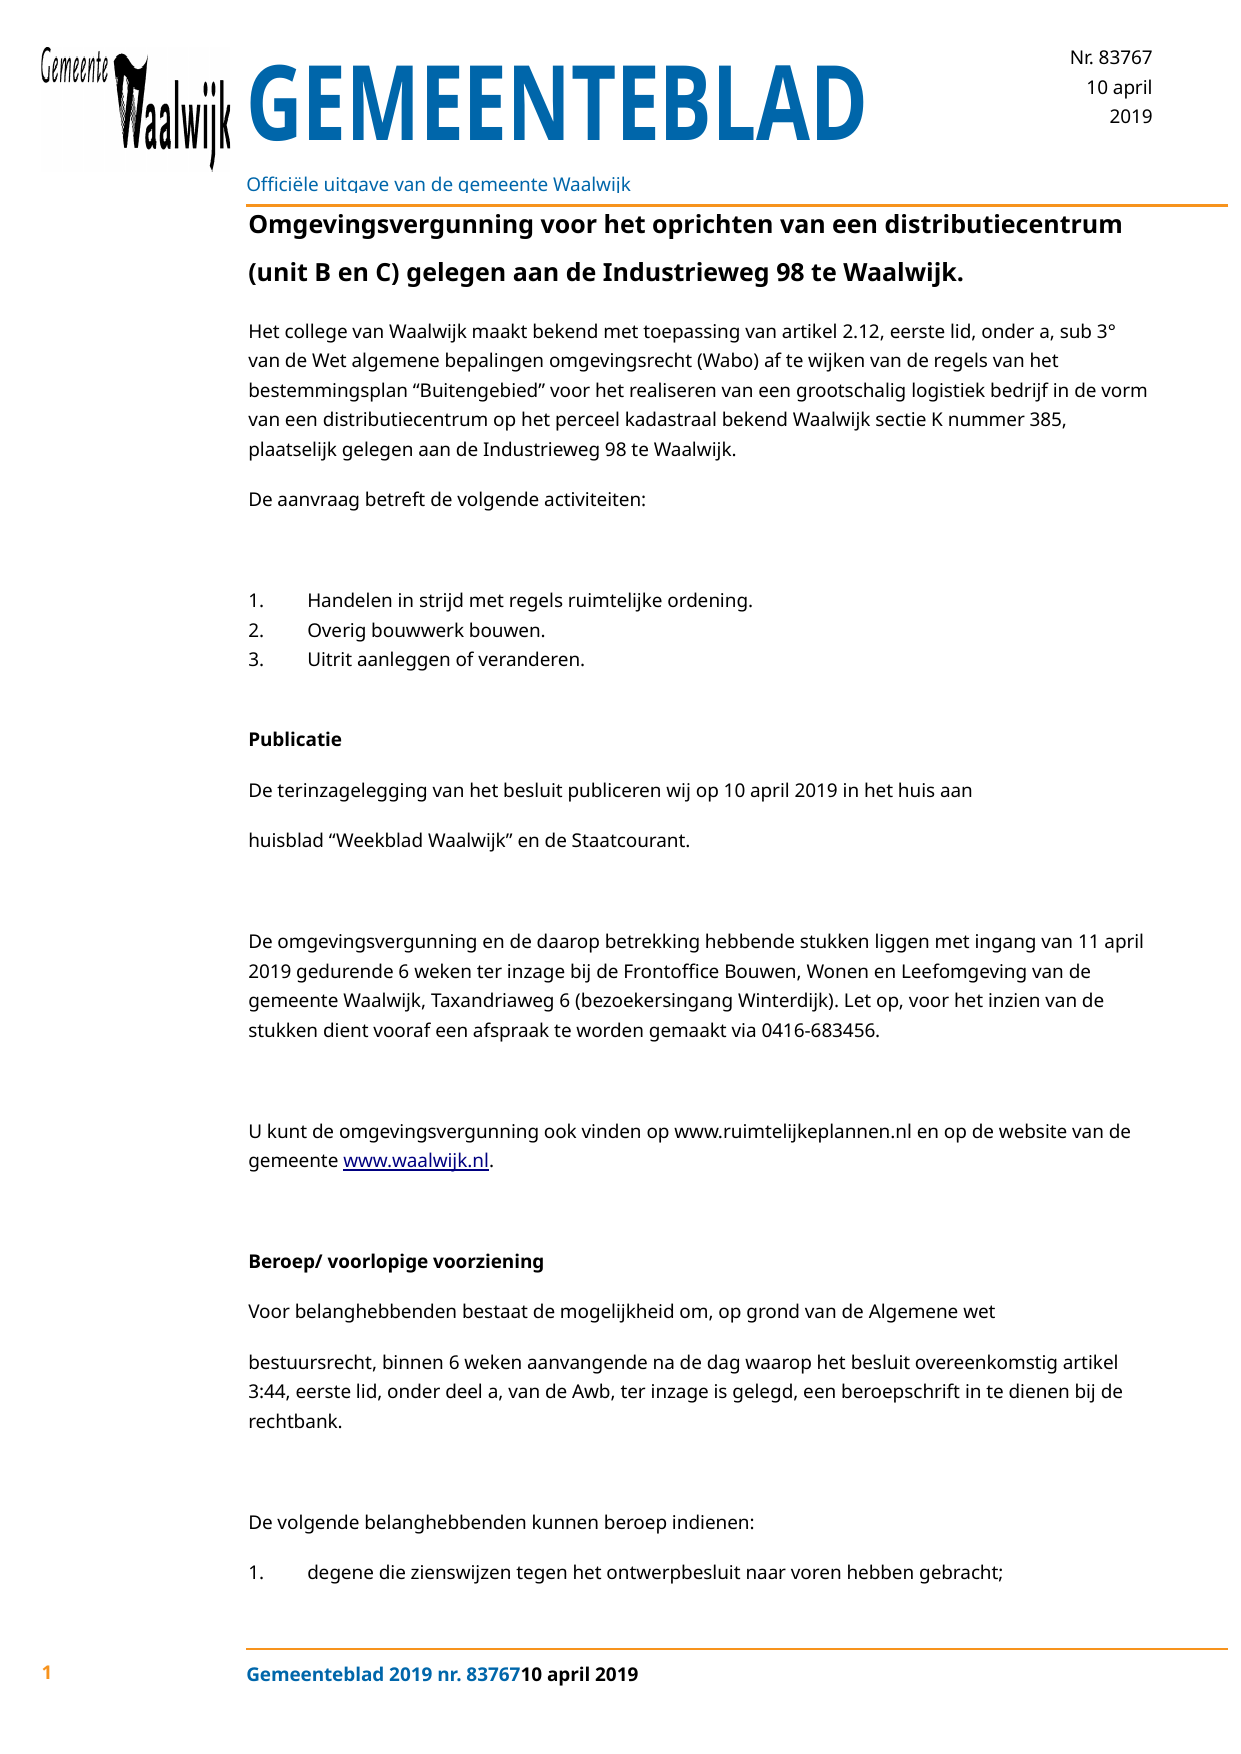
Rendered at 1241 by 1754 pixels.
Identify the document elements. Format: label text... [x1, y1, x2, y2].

text Omgevingsvergunning voor het oprichten van een distributiecentrum (unit B en C) gelegen aan de Industrieweg 98 te Waalwijk. [248, 207, 1152, 288]
text Publicatie [248, 727, 1152, 752]
list Overig bouwwerk bouwen. [248, 617, 1152, 643]
text Beroep/ voorlopige voorziening [248, 1248, 1152, 1274]
text huisblad “Weekblad Waalwijk” en de Staatcourant. [248, 827, 1152, 853]
list degene die zienswijzen tegen het ontwerpbesluit naar voren hebben gebracht; [248, 1559, 1152, 1585]
picture [41, 47, 231, 172]
text De volgende belanghebbenden kunnen beroep indienen: [248, 1509, 1152, 1535]
text U kunt de omgevingsvergunning ook vinden op www.ruimtelijkeplannen.nl en op de website van de gemeente www.waalwijk.nl. [248, 1118, 1152, 1173]
list Handelen in strijd met regels ruimtelijke ordening. [248, 587, 1152, 613]
text Voor belanghebbenden bestaat de mogelijkheid om, op grond van de Algemene wet [248, 1299, 1152, 1324]
text De terinzagelegging van het besluit publiceren wij op 10 april 2019 in het huis aan [248, 777, 1152, 803]
text Het college van Waalwijk maakt bekend met toepassing van artikel 2.12, eerste lid, onder a, sub 3° van de Wet algemene bepalingen omgevingsrecht (Wabo) af te wijken van de regels van het bestemmingsplan “Buitengebied” voor het realiseren van een grootschalig logistiek bedrijf in de vorm van een distributiecentrum op het perceel kadastraal bekend Waalwijk sectie K nummer 385, plaatselijk gelegen aan de Industrieweg 98 te Waalwijk. [248, 318, 1152, 462]
text De aanvraag betreft de volgende activiteiten: [248, 487, 1152, 512]
list Uitrit aanleggen of veranderen. [248, 647, 1152, 672]
text De omgevingsvergunning en de daarop betrekking hebbende stukken liggen met ingang van 11 april 2019 gedurende 6 weken ter inzage bij de Frontoffice Bouwen, Wonen en Leefomgeving van de gemeente Waalwijk, Taxandriaweg 6 (bezoekersingang Winterdijk). Let op, voor het inzien van de stukken dient vooraf een afspraak te worden gemaakt via 0416-683456. [248, 928, 1152, 1043]
text bestuursrecht, binnen 6 weken aanvangende na de dag waarop het besluit overeenkomstig artikel 3:44, eerste lid, onder deel a, van de Awb, ter inzage is gelegd, een beroepschrift in te dienen bij de rechtbank. [248, 1349, 1152, 1434]
